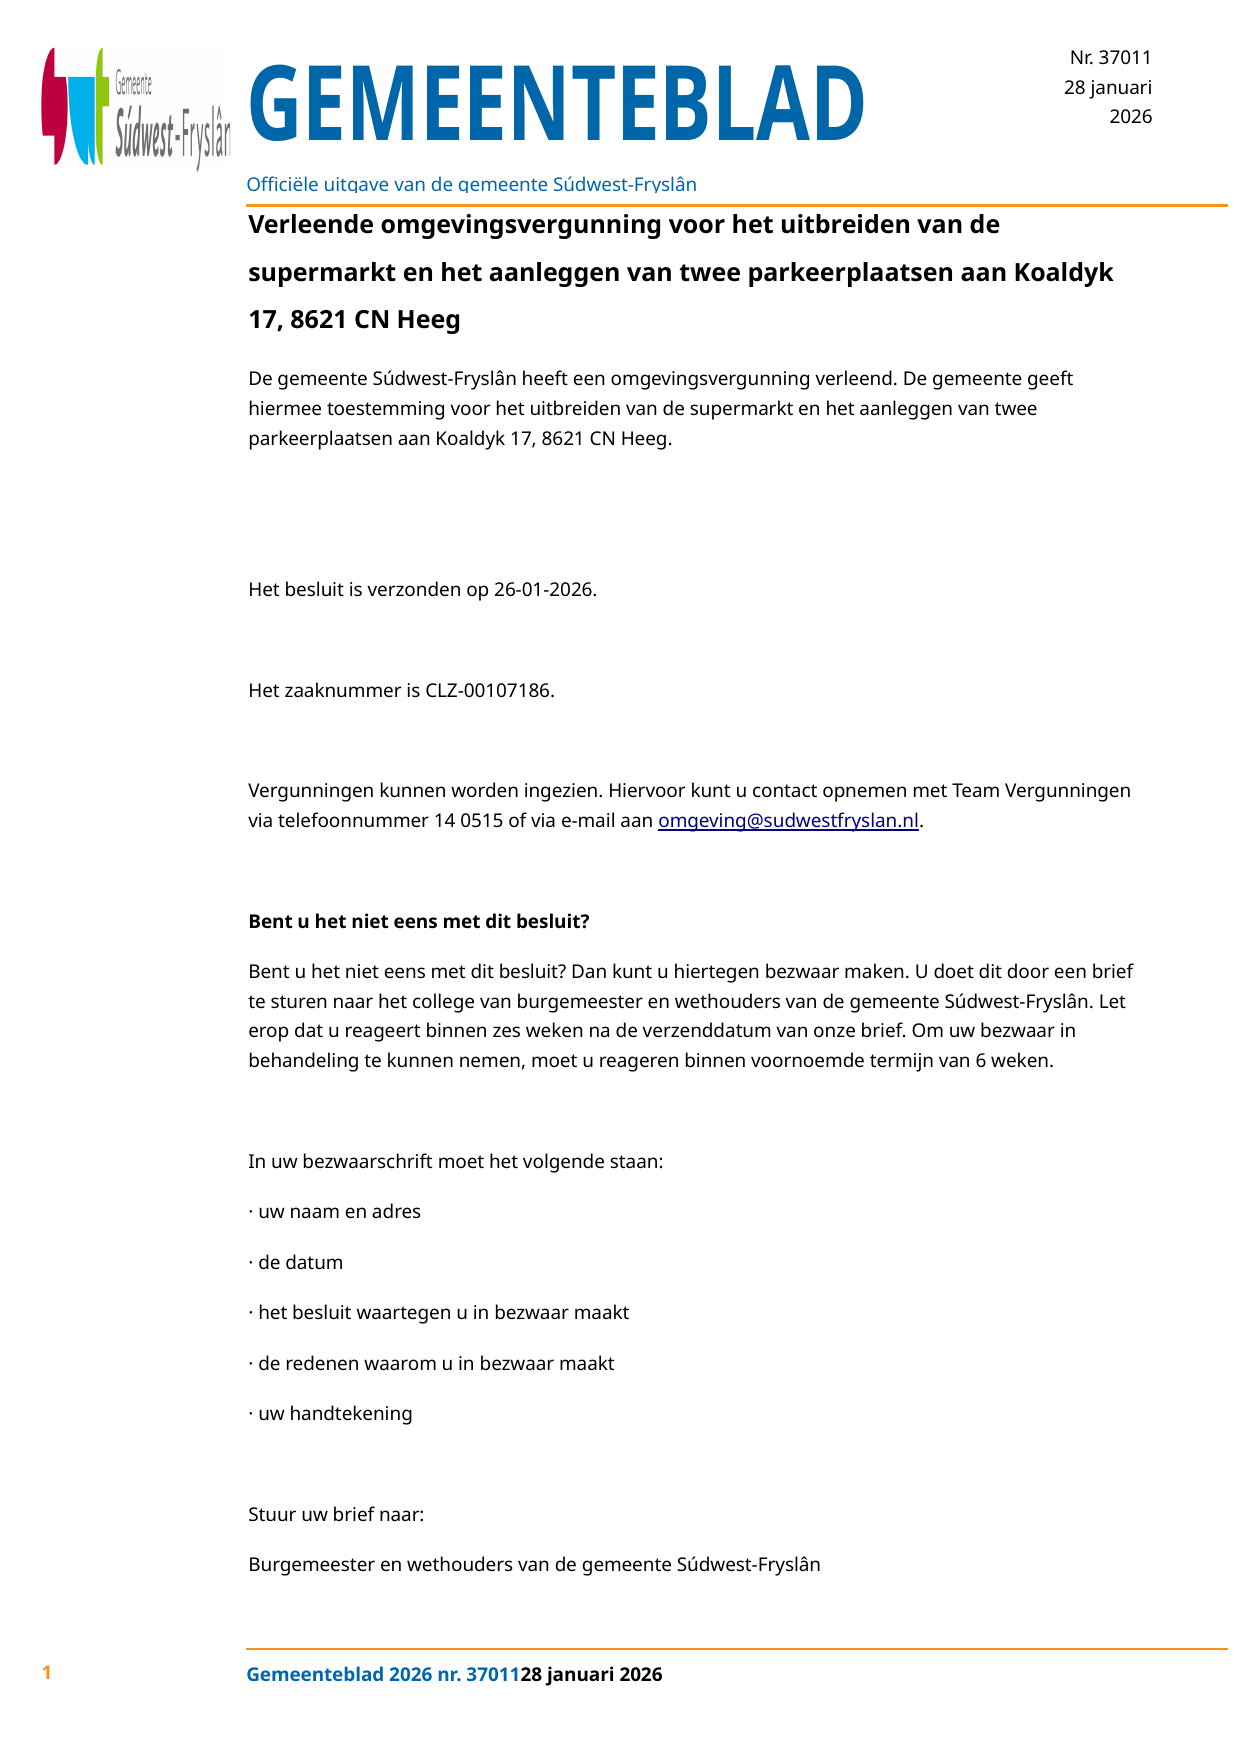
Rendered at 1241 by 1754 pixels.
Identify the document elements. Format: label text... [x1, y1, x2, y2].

text Burgemeester en wethouders van de gemeente Súdwest-Fryslân [248, 1551, 1152, 1577]
text · de redenen waarom u in bezwaar maakt [248, 1350, 1152, 1375]
text De gemeente Súdwest-Fryslân heeft een omgevingsvergunning verleend. De gemeente geeft hiermee toestemming voor het uitbreiden van de supermarkt en het aanleggen van twee parkeerplaatsen aan Koaldyk 17, 8621 CN Heeg. [248, 366, 1152, 450]
text Bent u het niet eens met dit besluit? [248, 908, 1152, 934]
text · de datum [248, 1249, 1152, 1274]
text Bent u het niet eens met dit besluit? Dan kunt u hiertegen bezwaar maken. U doet dit door een brief te sturen naar het college van burgemeester en wethouders van de gemeente Súdwest-Fryslân. Let erop dat u reageert binnen zes weken na de verzenddatum van onze brief. Om uw bezwaar in behandeling te kunnen nemen, moet u reageren binnen voornoemde termijn van 6 weken. [248, 958, 1152, 1073]
picture [41, 47, 231, 172]
text Stuur uw brief naar: [248, 1501, 1152, 1527]
text Het zaaknummer is CLZ-00107186. [248, 677, 1152, 702]
text · uw handtekening [248, 1400, 1152, 1426]
text · het besluit waartegen u in bezwaar maakt [248, 1299, 1152, 1325]
text In uw bezwaarschrift moet het volgende staan: [248, 1148, 1152, 1174]
text Het besluit is verzonden op 26-01-2026. [248, 576, 1152, 602]
text Verleende omgevingsvergunning voor het uitbreiden van de supermarkt en het aanleggen van twee parkeerplaatsen aan Koaldyk 17, 8621 CN Heeg [248, 207, 1152, 336]
text Vergunningen kunnen worden ingezien. Hiervoor kunt u contact opnemen met Team Vergunningen via telefoonnummer 14 0515 of via e-mail aan omgeving@sudwestfryslan.nl. [248, 778, 1152, 833]
text · uw naam en adres [248, 1198, 1152, 1224]
